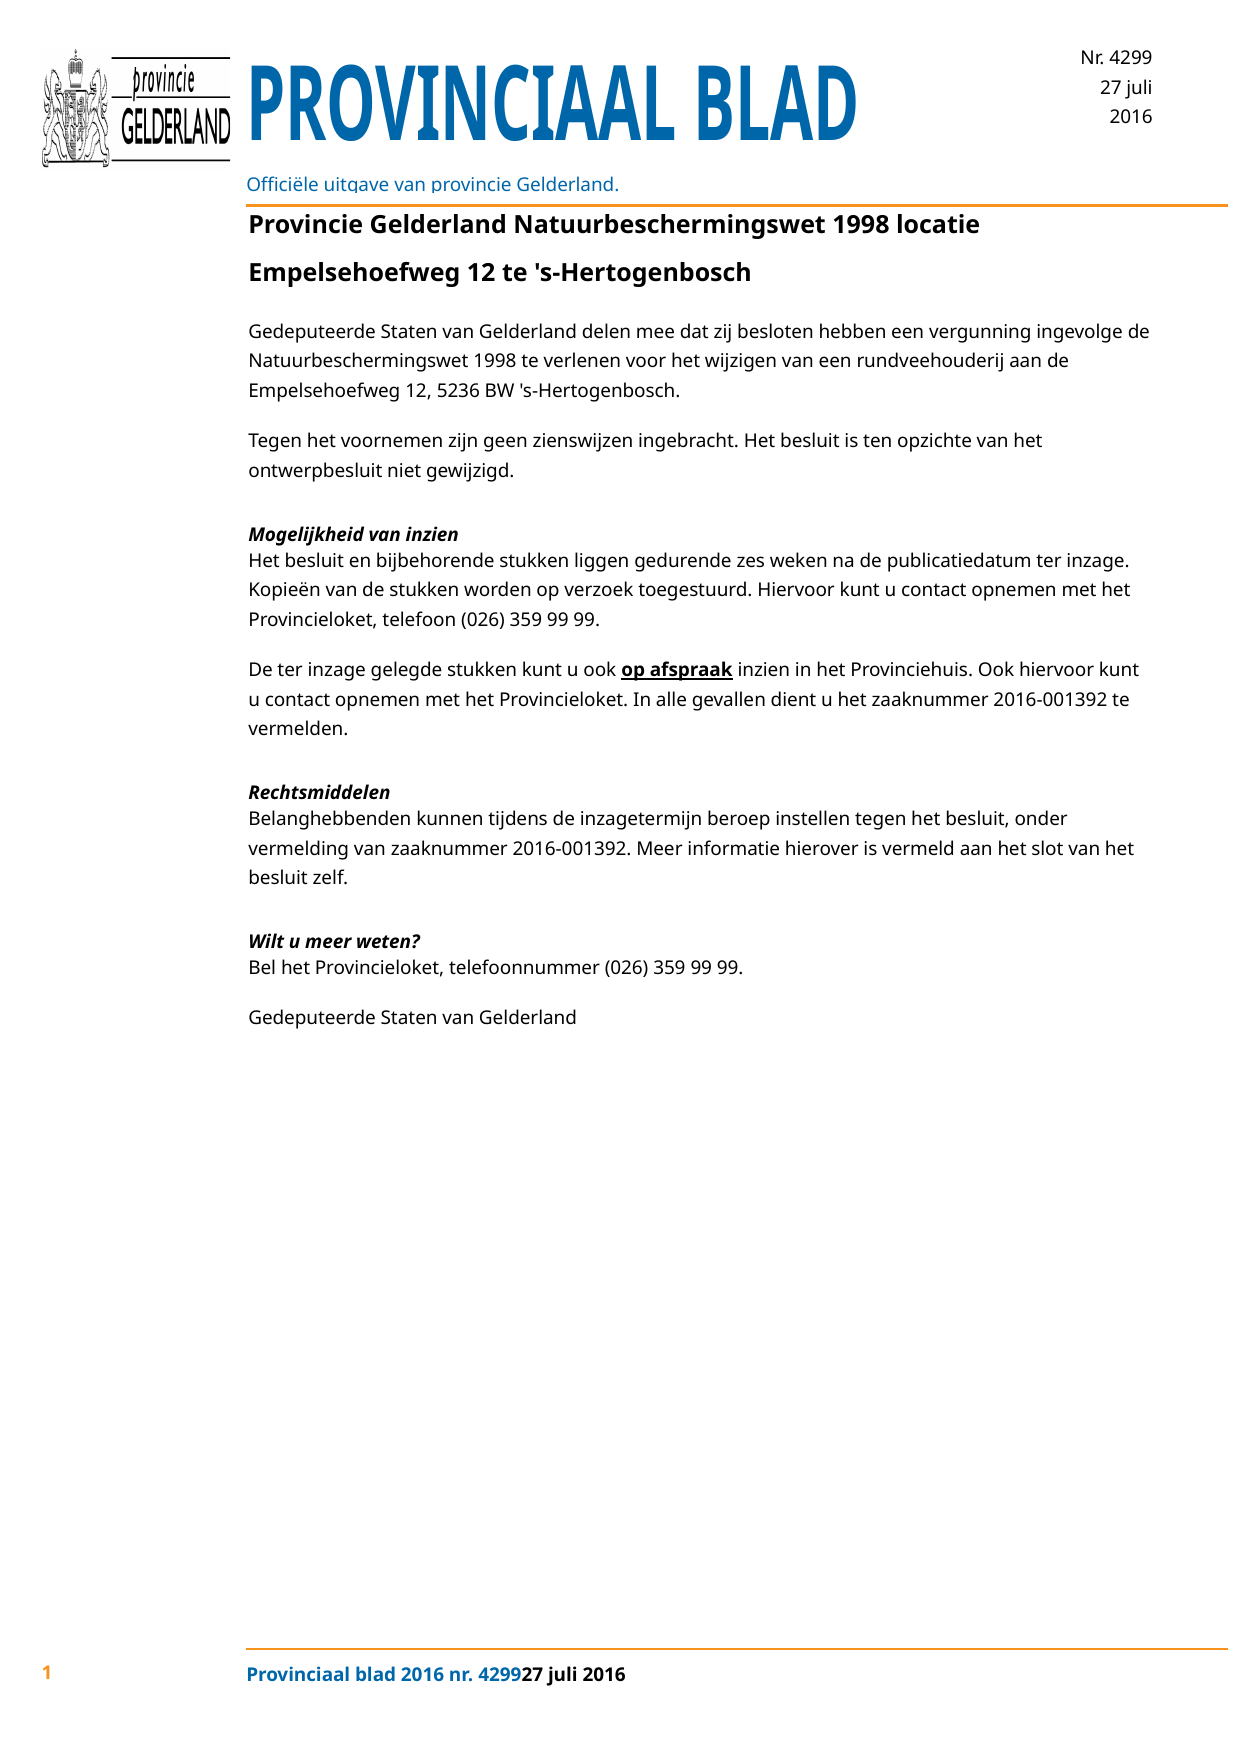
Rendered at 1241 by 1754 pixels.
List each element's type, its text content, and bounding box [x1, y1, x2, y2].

text Gedeputeerde Staten van Gelderland delen mee dat zij besloten hebben een vergunning ingevolge de Natuurbeschermingswet 1998 te verlenen voor het wijzigen van een rundveehouderij aan de Empelsehoefweg 12, 5236 BW 's-Hertogenbosch. [248, 318, 1152, 403]
text Provincie Gelderland Natuurbeschermingswet 1998 locatie Empelsehoefweg 12 te 's-Hertogenbosch [248, 207, 1152, 288]
text De ter inzage gelegde stukken kunt u ook op afspraak inzien in het Provinciehuis. Ook hiervoor kunt u contact opnemen met het Provincieloket. In alle gevallen dient u het zaaknummer 2016-001392 te vermelden. [248, 656, 1152, 741]
text Bel het Provincieloket, telefoonnummer (026) 359 99 99. [248, 954, 1152, 980]
text Wilt u meer weten? [248, 928, 1152, 954]
text Belanghebbenden kunnen tijdens de inzagetermijn beroep instellen tegen het besluit, onder vermelding van zaaknummer 2016-001392. Meer informatie hierover is vermeld aan het slot van het besluit zelf. [248, 805, 1152, 890]
text Mogelijkheid van inzien [248, 521, 1152, 547]
text Het besluit en bijbehorende stukken liggen gedurende zes weken na de publicatiedatum ter inzage. Kopieën van de stukken worden op verzoek toegestuurd. Hiervoor kunt u contact opnemen met het Provincieloket, telefoon (026) 359 99 99. [248, 547, 1152, 632]
text Gedeputeerde Staten van Gelderland [248, 1004, 1152, 1030]
text Rechtsmiddelen [248, 779, 1152, 805]
picture [41, 47, 231, 172]
text Tegen het voornemen zijn geen zienswijzen ingebracht. Het besluit is ten opzichte van het ontwerpbesluit niet gewijzigd. [248, 427, 1152, 483]
